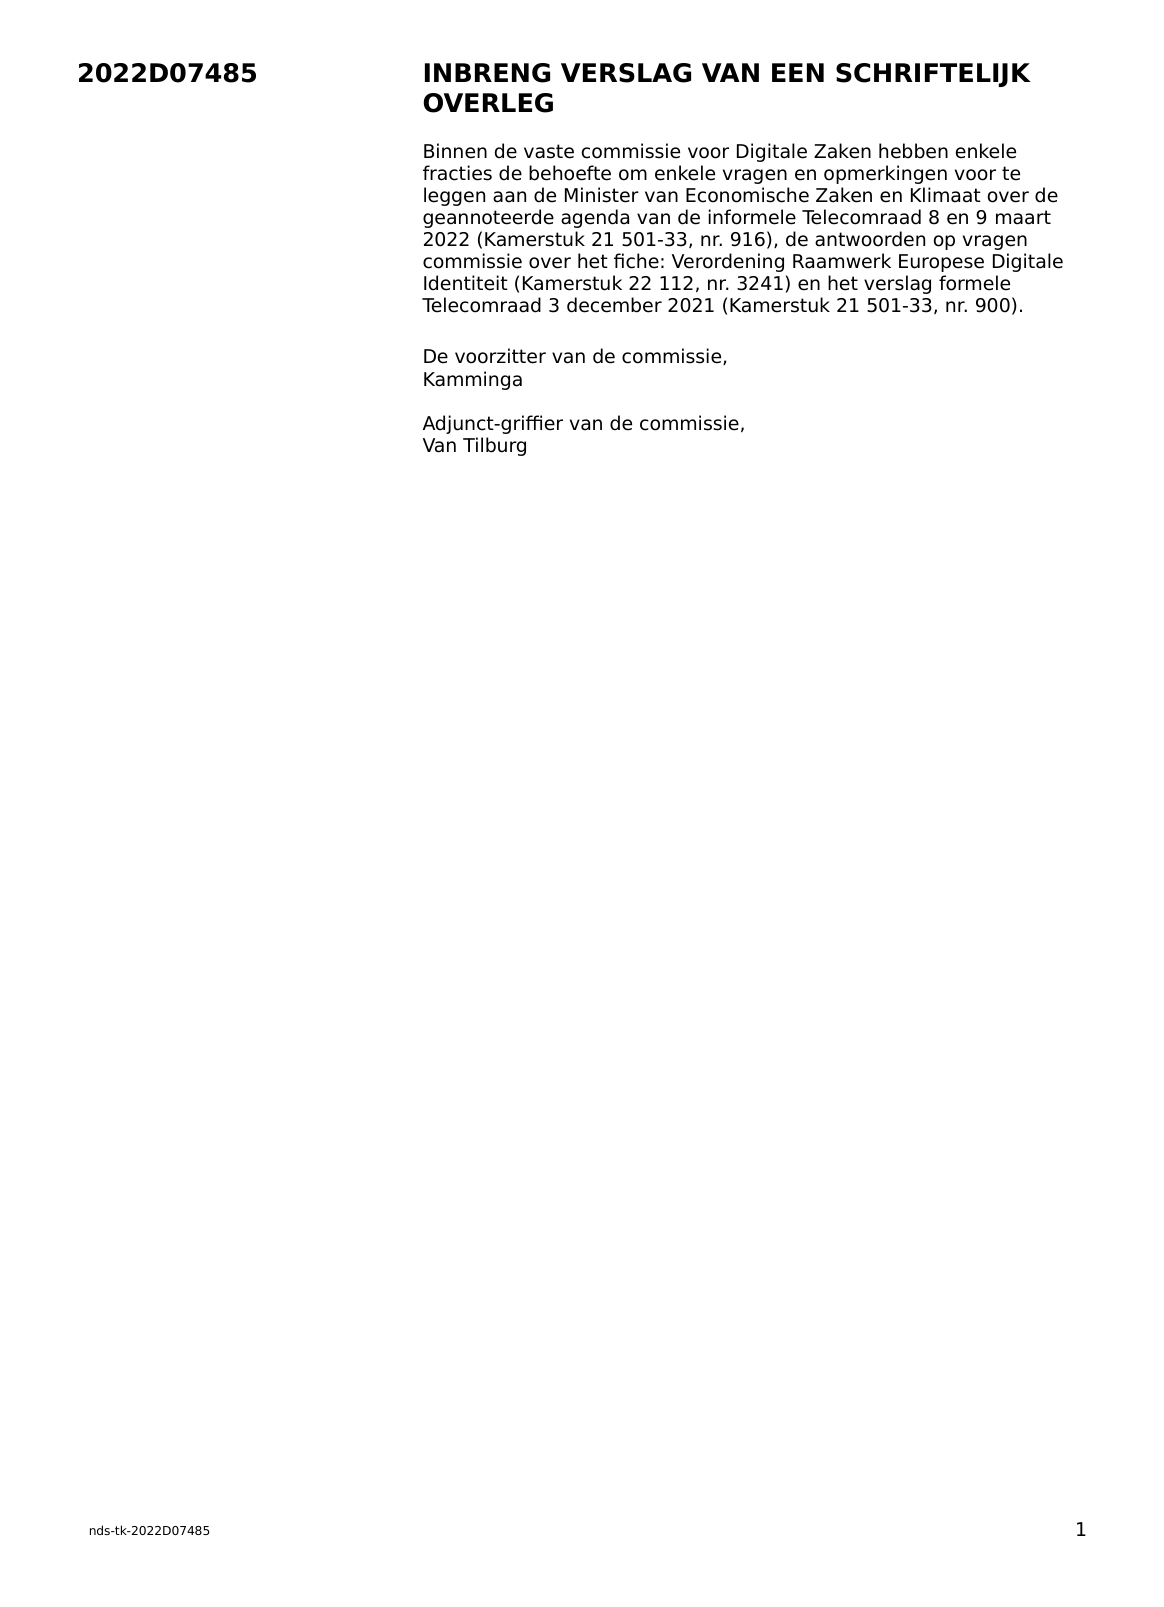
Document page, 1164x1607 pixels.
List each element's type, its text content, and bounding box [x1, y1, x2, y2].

text De voorzitter van de commissie, Kamminga [422, 346, 1087, 390]
text nds-tk-2022D07485 [88, 1524, 323, 1538]
text Binnen de vaste commissie voor Digitale Zaken hebben enkele fracties de behoefte om enkele vragen en opmerkingen voor te leggen aan de Minister van Economische Zaken en Klimaat over de geannoteerde agenda van de informele Telecomraad 8 en 9 maart 2022 (Kamerstuk 21 501-33, nr. 916), de antwoorden op vragen commissie over het fiche: Verordening Raamwerk Europese Digitale Identiteit (Kamerstuk 22 112, nr. 3241) en het verslag formele Telecomraad 3 december 2021 (Kamerstuk 21 501-33, nr. 900). [422, 141, 1087, 316]
text Adjunct-griffier van de commissie, Van Tilburg [422, 413, 1087, 457]
text 2022D07485 INBRENG VERSLAG VAN EEN SCHRIFTELIJK OVERLEG [77, 59, 1087, 118]
